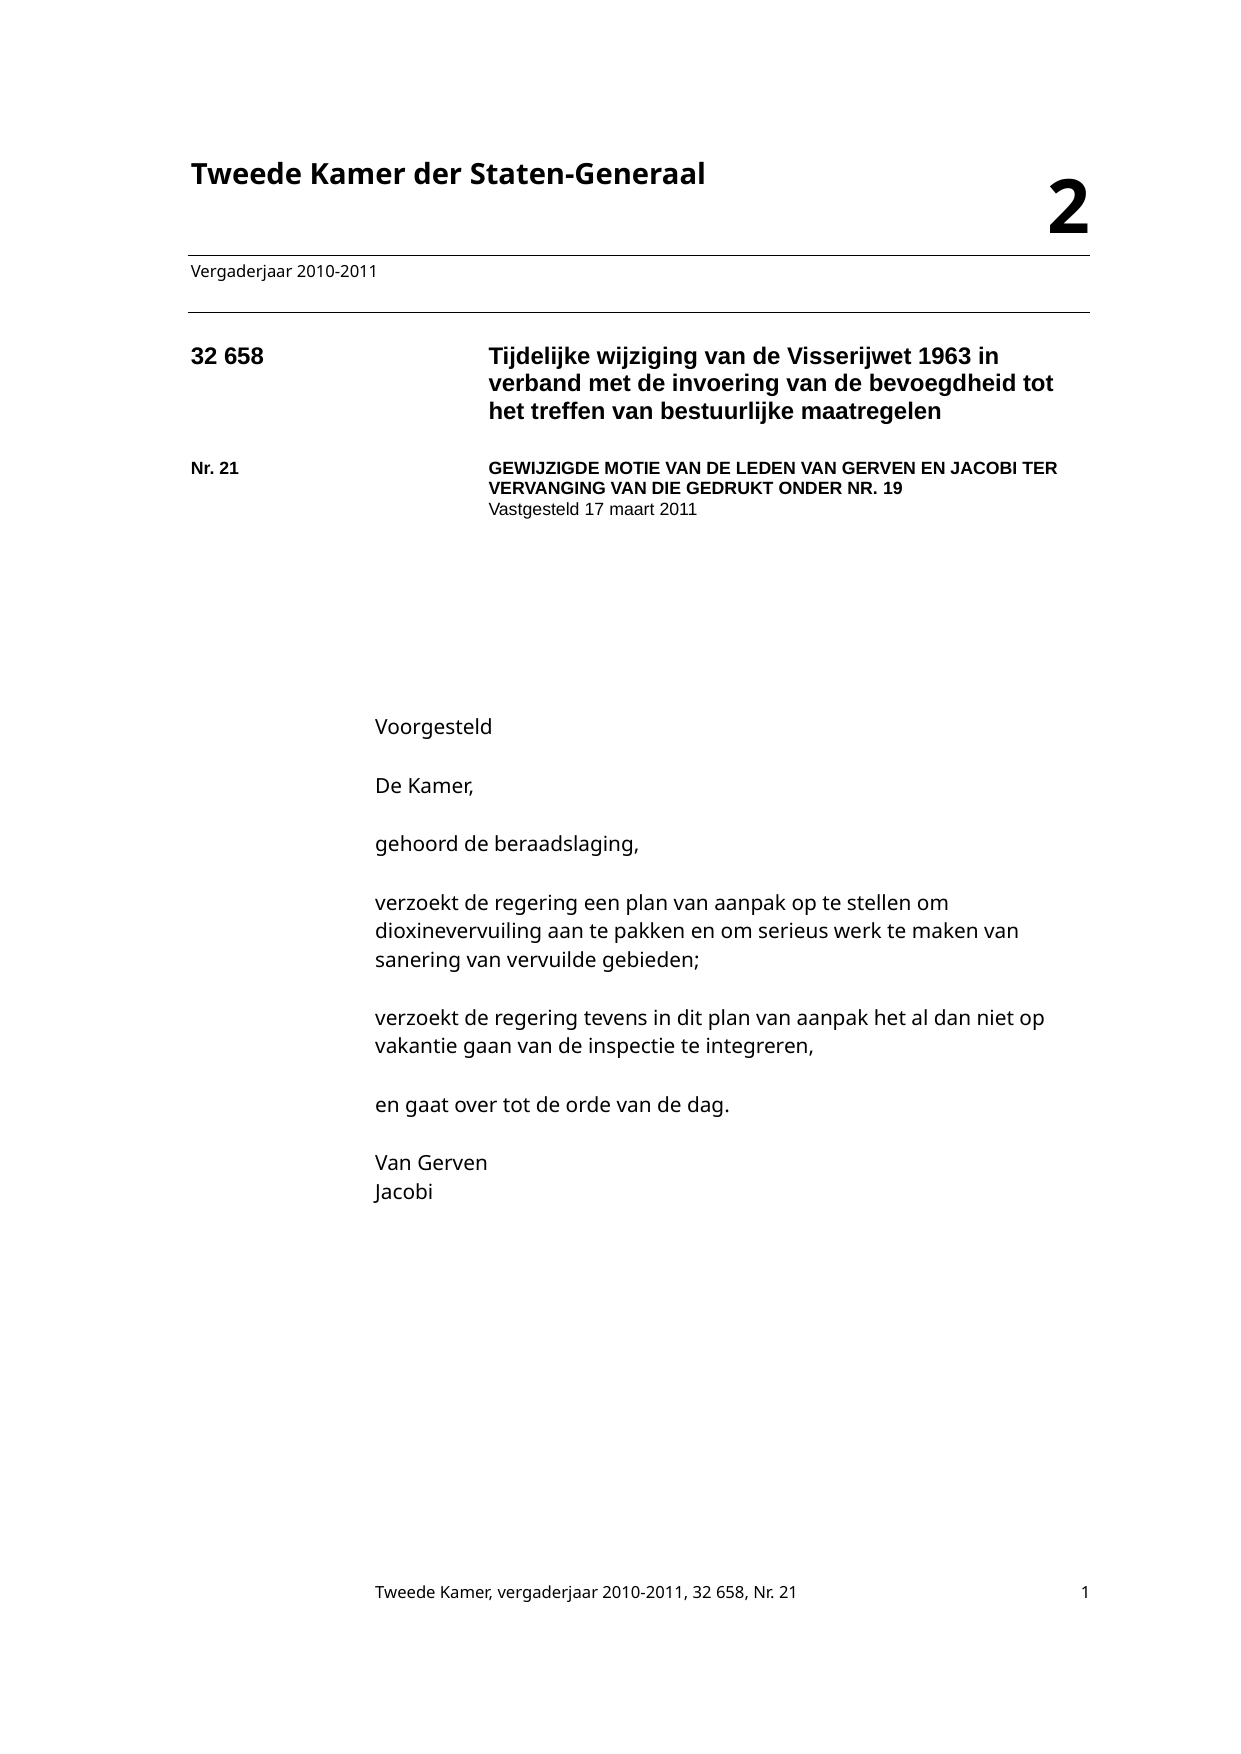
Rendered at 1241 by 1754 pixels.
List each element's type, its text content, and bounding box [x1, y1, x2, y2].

table_header 2 [910, 150, 1090, 255]
text Jacobi [375, 1177, 1090, 1205]
table_cell Vergaderjaar 2010-2011 [188, 256, 485, 312]
text verzoekt de regering tevens in dit plan van aanpak het al dan niet op vakantie gaan van de inspectie te integreren, [375, 1003, 1090, 1060]
table_cell Nr. 21 [188, 455, 485, 594]
text en gaat over tot de orde van de dag. [375, 1090, 1090, 1118]
table_header Tweede Kamer der Staten-Generaal [188, 150, 909, 255]
table_cell GEWIJZIGDE MOTIE VAN DE LEDEN VAN GERVEN EN JACOBI TER VERVANGING VAN DIE GEDRUKT ONDER NR. 19 Vastgesteld 17 maart 2011 [485, 455, 1090, 594]
table_cell [485, 256, 1090, 312]
text Voorgesteld [375, 712, 1090, 741]
table_cell Tijdelijke wijziging van de Visserijwet 1963 in verband met de invoering van de bevoegdheid tot het treffen van bestuurlijke maatregelen [485, 339, 1090, 454]
text verzoekt de regering een plan van aanpak op te stellen om dioxinevervuiling aan te pakken en om serieus werk te maken van sanering van vervuilde gebieden; [375, 888, 1090, 973]
table_cell [485, 313, 1090, 339]
table_cell [188, 313, 485, 339]
text gehoord de beraadslaging, [375, 829, 1090, 858]
text De Kamer, [375, 771, 1090, 799]
text Van Gerven [375, 1148, 1090, 1177]
table_cell 32 658 [188, 339, 485, 454]
